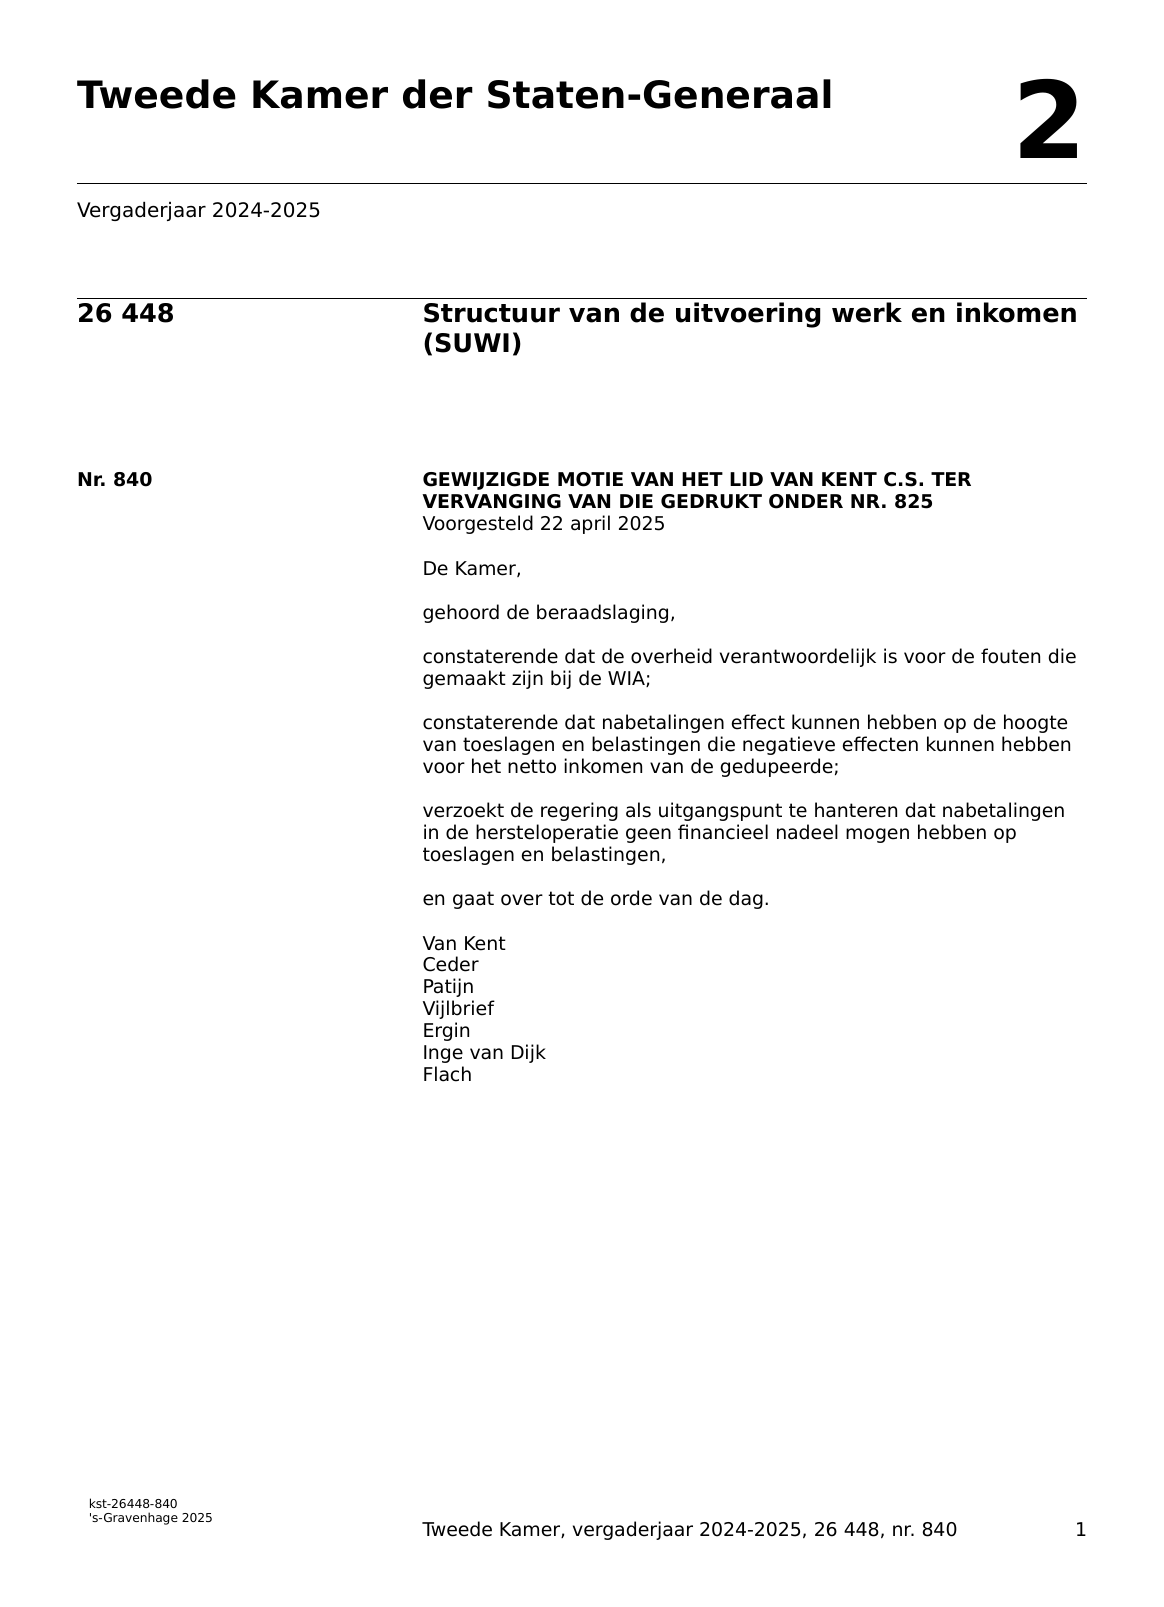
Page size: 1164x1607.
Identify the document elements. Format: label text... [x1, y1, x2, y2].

text Voorgesteld 22 april 2025 [422, 513, 1087, 535]
text Patijn [422, 976, 1087, 998]
table_header 2 [886, 59, 1087, 183]
text gehoord de beraadslaging, [422, 602, 1087, 624]
table_header Tweede Kamer der Staten-Generaal [77, 59, 886, 183]
table_cell Vergaderjaar 2024-2025 [77, 184, 1087, 298]
text Flach [422, 1064, 1087, 1086]
text en gaat over tot de orde van de dag. [422, 888, 1087, 910]
text Vijlbrief [422, 998, 1087, 1020]
text constaterende dat nabetalingen effect kunnen hebben op de hoogte van toeslagen en belastingen die negatieve effecten kunnen hebben voor het netto inkomen van de gedupeerde; [422, 712, 1087, 778]
text 's-Gravenhage 2025 [88, 1511, 323, 1525]
subtitle 26 448 Structuur van de uitvoering werk en inkomen (SUWI) [77, 299, 1087, 358]
text verzoekt de regering als uitgangspunt te hanteren dat nabetalingen in de hersteloperatie geen financieel nadeel mogen hebben op toeslagen en belastingen, [422, 800, 1087, 866]
text De Kamer, [422, 557, 1087, 579]
text kst-26448-840 [88, 1497, 323, 1511]
subtitle Nr. 840 GEWIJZIGDE MOTIE VAN HET LID VAN KENT C.S. TER VERVANGING VAN DIE GEDRUKT ONDER NR. 825 [77, 469, 1087, 513]
text Ceder [422, 954, 1087, 976]
text constaterende dat de overheid verantwoordelijk is voor de fouten die gemaakt zijn bij de WIA; [422, 646, 1087, 690]
text Van Kent [422, 932, 1087, 954]
text Inge van Dijk [422, 1042, 1087, 1064]
text Ergin [422, 1020, 1087, 1042]
